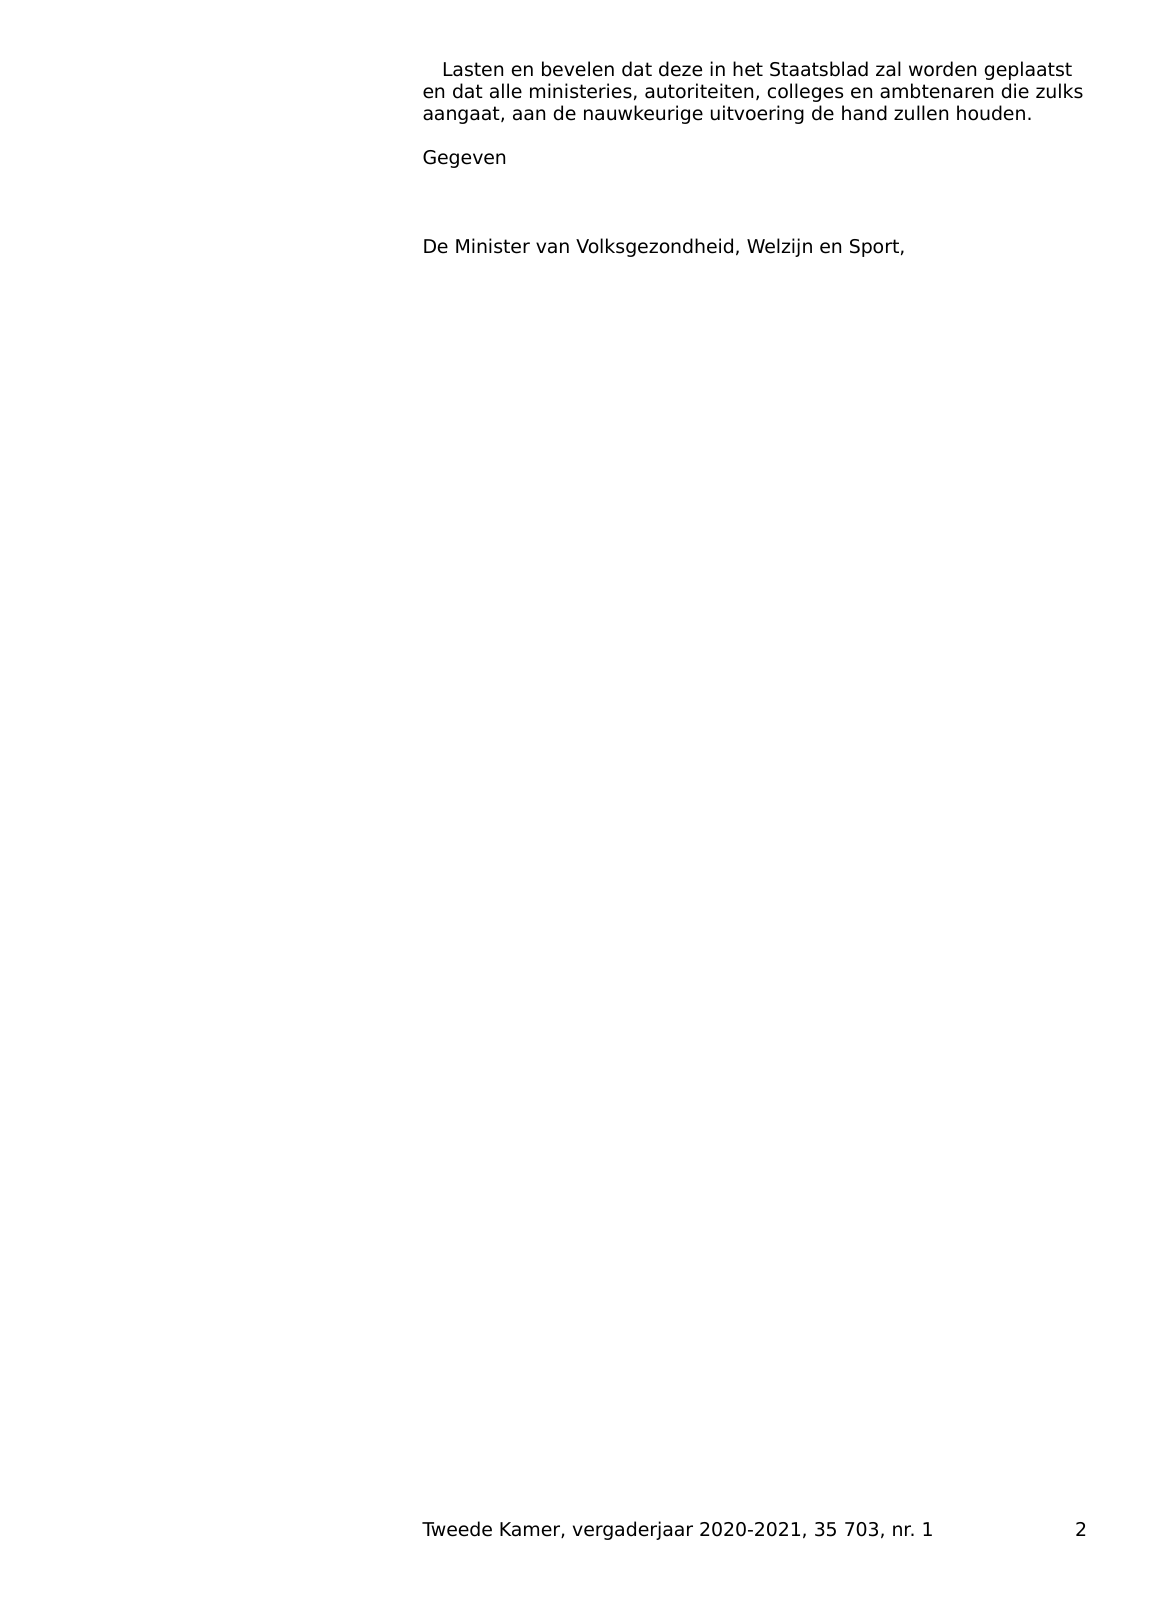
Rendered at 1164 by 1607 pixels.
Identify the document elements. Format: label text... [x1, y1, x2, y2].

text Gegeven [422, 147, 1087, 169]
text Lasten en bevelen dat deze in het Staatsblad zal worden geplaatst en dat alle ministeries, autoriteiten, colleges en ambtenaren die zulks aangaat, aan de nauwkeurige uitvoering de hand zullen houden. [422, 59, 1087, 125]
text De Minister van Volksgezondheid, Welzijn en Sport, [422, 236, 1087, 258]
